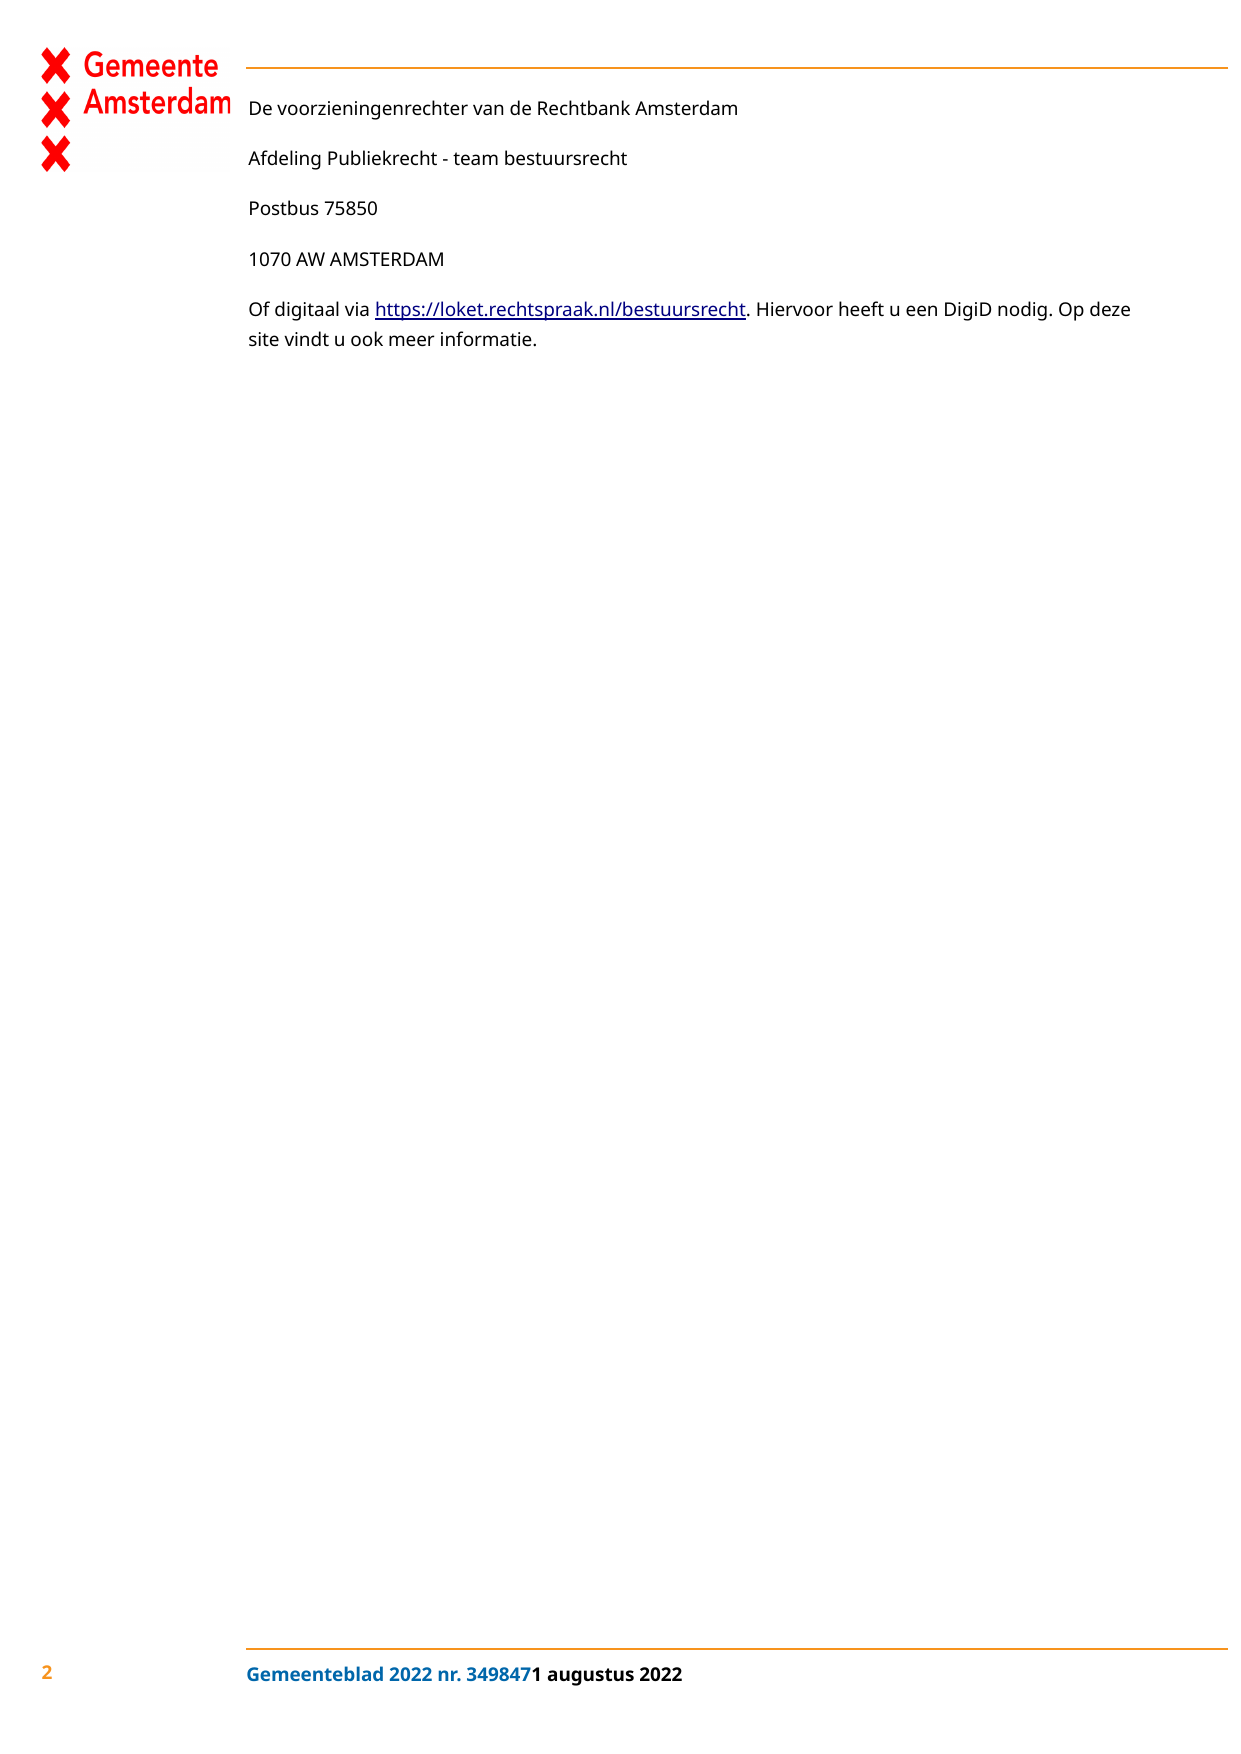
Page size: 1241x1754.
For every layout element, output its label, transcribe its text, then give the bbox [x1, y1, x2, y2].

text 1070 AW AMSTERDAM [248, 246, 1152, 272]
text Afdeling Publiekrecht - team bestuursrecht [248, 145, 1152, 171]
picture [41, 47, 231, 172]
text Postbus 75850 [248, 196, 1152, 221]
text De voorzieningenrechter van de Rechtbank Amsterdam [248, 95, 1152, 121]
text Of digitaal via https://loket.rechtspraak.nl/bestuursrecht. Hiervoor heeft u een DigiD nodig. Op deze site vindt u ook meer informatie. [248, 296, 1152, 352]
